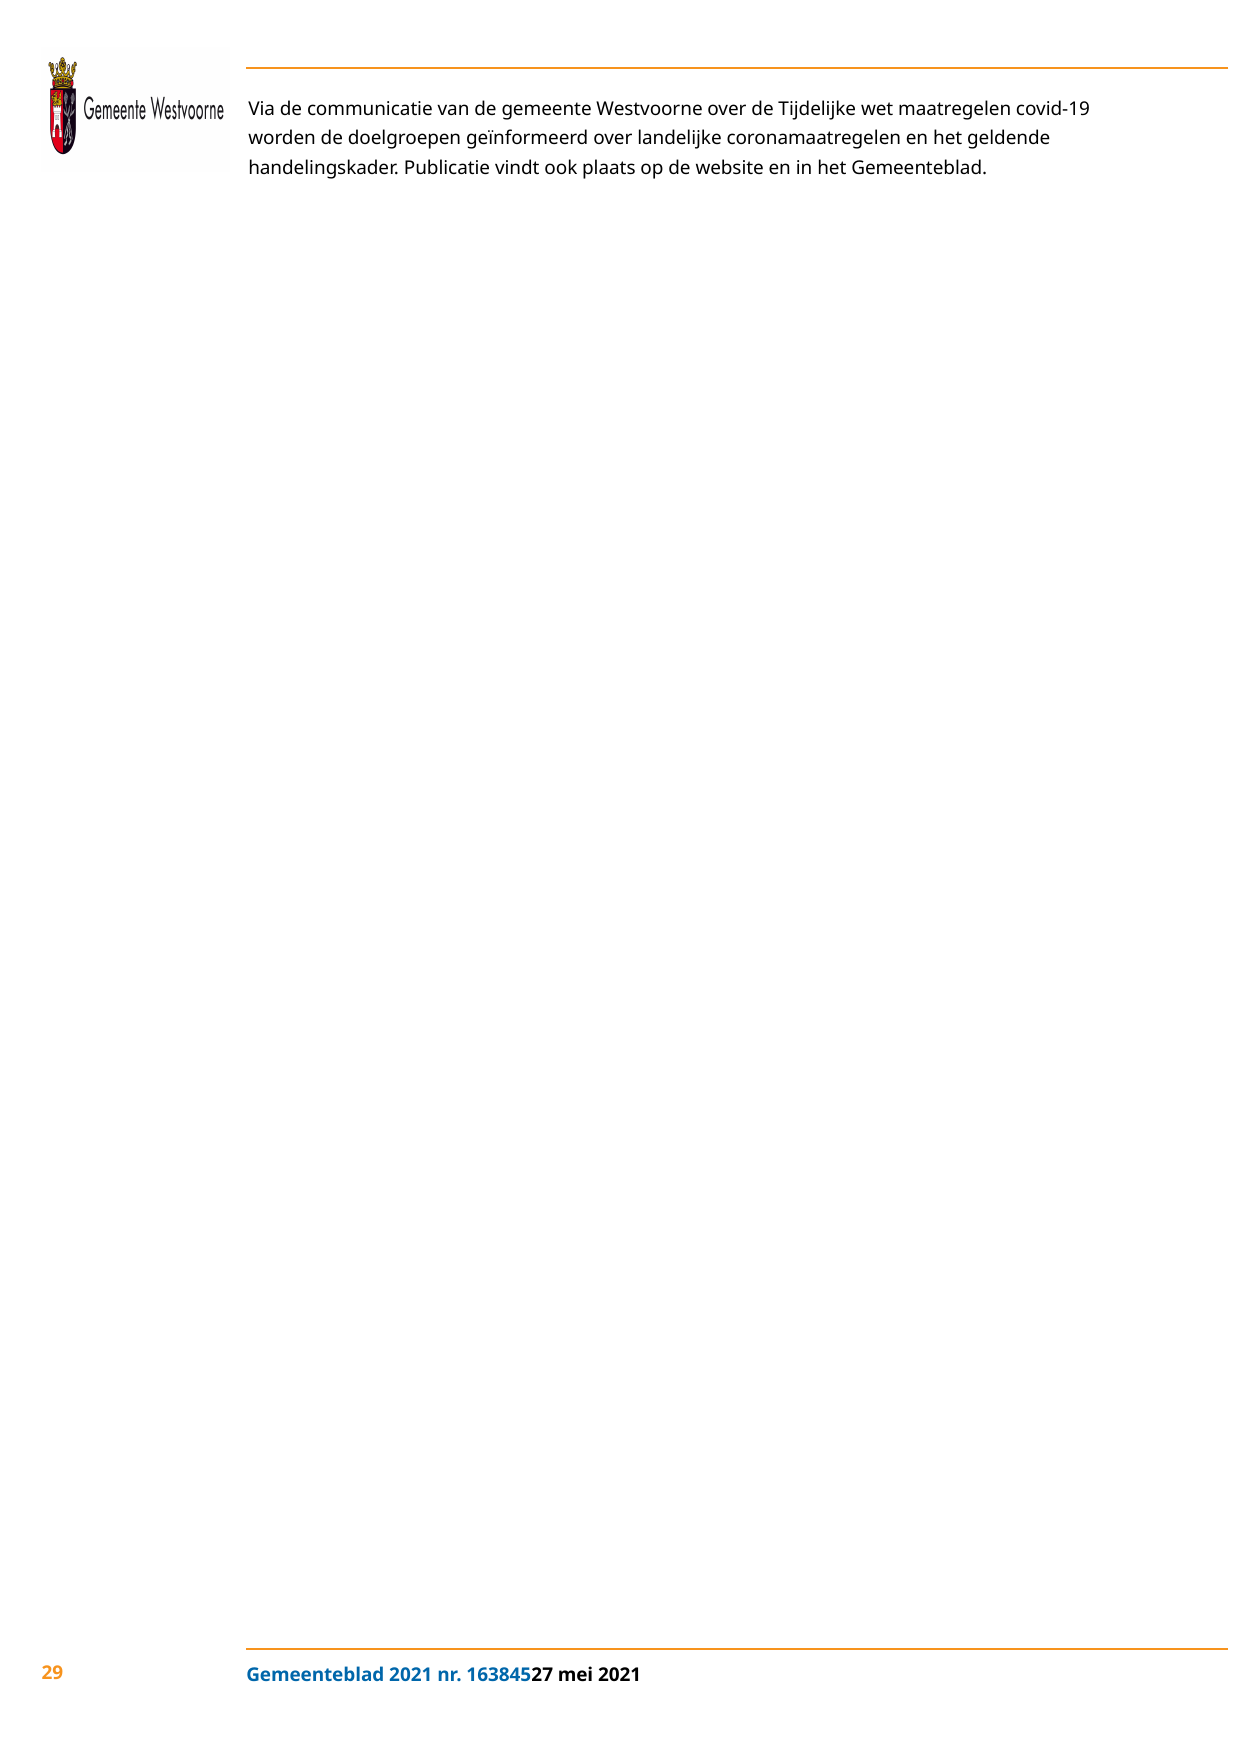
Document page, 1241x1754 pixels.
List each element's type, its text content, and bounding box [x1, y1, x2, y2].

picture [41, 47, 231, 172]
text Via de communicatie van de gemeente Westvoorne over de Tijdelijke wet maatregelen covid-19 worden de doelgroepen geïnformeerd over landelijke coronamaatregelen en het geldende handelingskader. Publicatie vindt ook plaats op de website en in het Gemeenteblad. [248, 95, 1152, 180]
